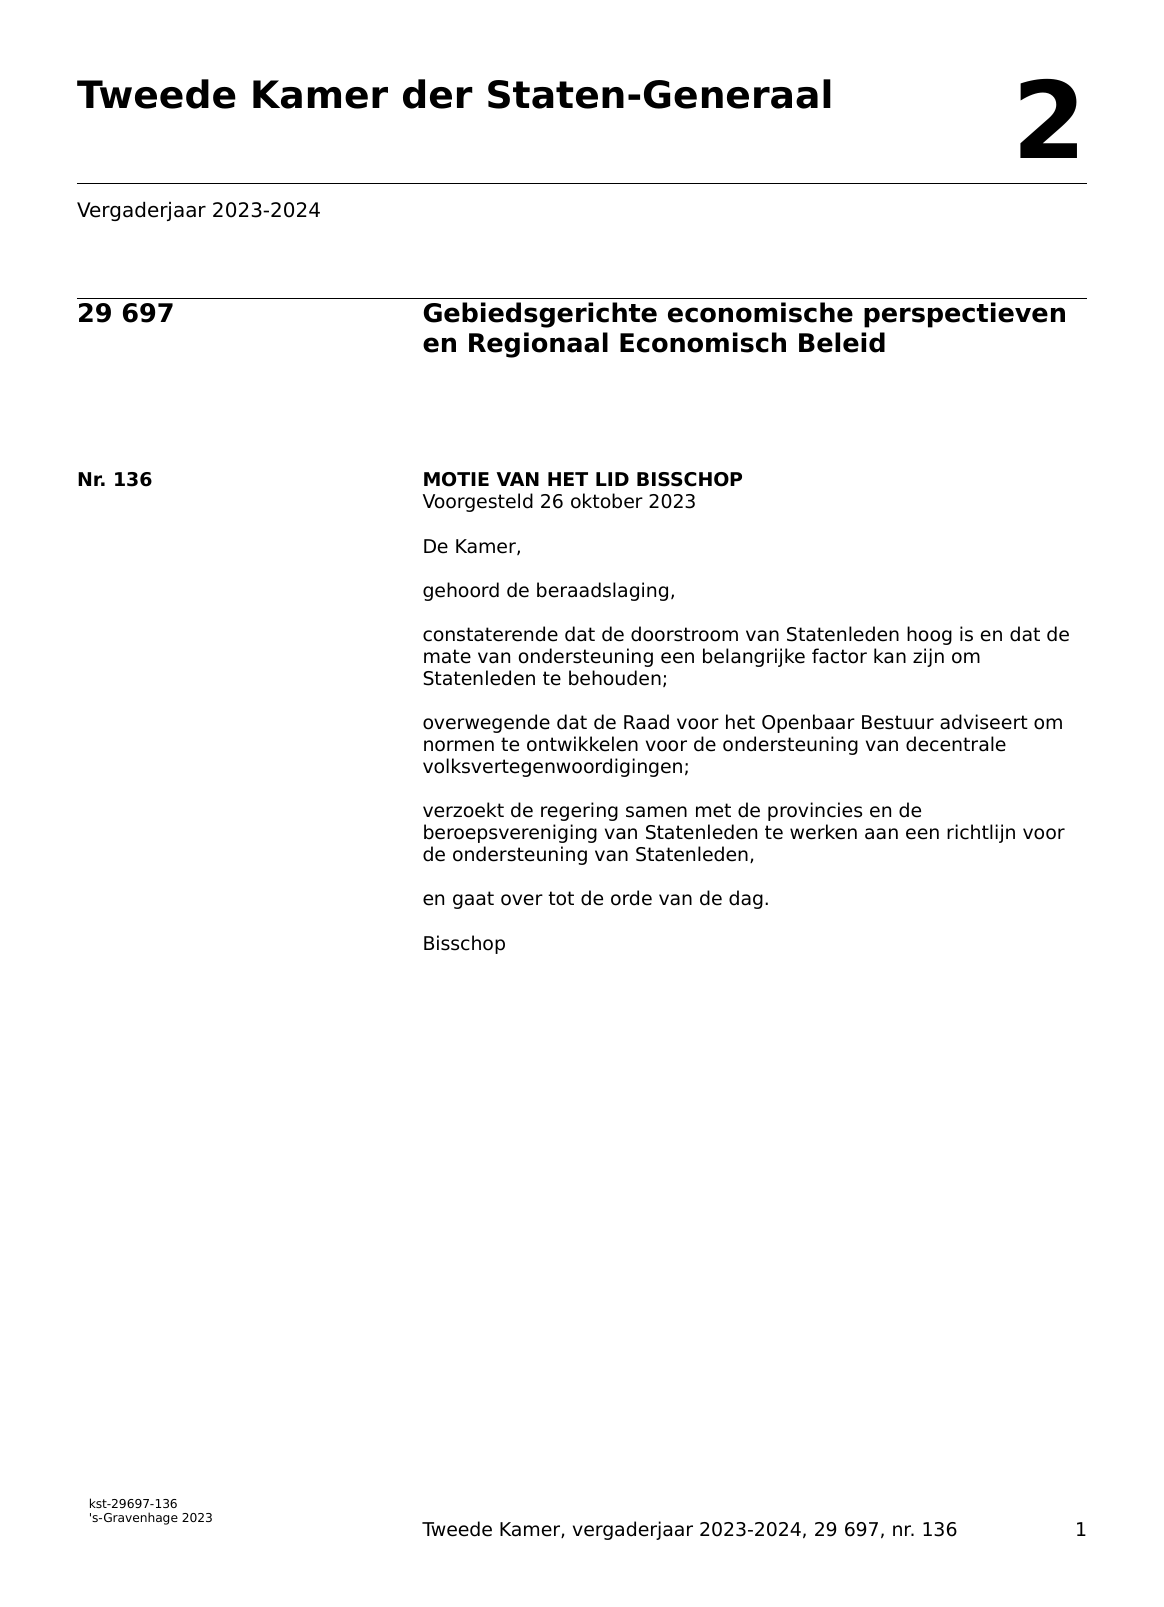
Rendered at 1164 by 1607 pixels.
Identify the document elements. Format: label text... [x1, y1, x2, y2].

subtitle Nr. 136 MOTIE VAN HET LID BISSCHOP [77, 469, 1087, 491]
text overwegende dat de Raad voor het Openbaar Bestuur adviseert om normen te ontwikkelen voor de ondersteuning van decentrale volksvertegenwoordigingen; [422, 712, 1087, 778]
text gehoord de beraadslaging, [422, 580, 1087, 602]
text constaterende dat de doorstroom van Statenleden hoog is en dat de mate van ondersteuning een belangrijke factor kan zijn om Statenleden te behouden; [422, 624, 1087, 690]
table_header Tweede Kamer der Staten-Generaal [77, 59, 886, 183]
text 's-Gravenhage 2023 [88, 1511, 323, 1525]
table_cell Vergaderjaar 2023-2024 [77, 184, 1087, 298]
text kst-29697-136 [88, 1497, 323, 1511]
text en gaat over tot de orde van de dag. [422, 888, 1087, 910]
table_header 2 [886, 59, 1087, 183]
text Bisschop [422, 932, 1087, 954]
text Voorgesteld 26 oktober 2023 [422, 491, 1087, 513]
text verzoekt de regering samen met de provincies en de beroepsvereniging van Statenleden te werken aan een richtlijn voor de ondersteuning van Statenleden, [422, 800, 1087, 866]
text De Kamer, [422, 536, 1087, 557]
subtitle 29 697 Gebiedsgerichte economische perspectieven en Regionaal Economisch Beleid [77, 299, 1087, 358]
